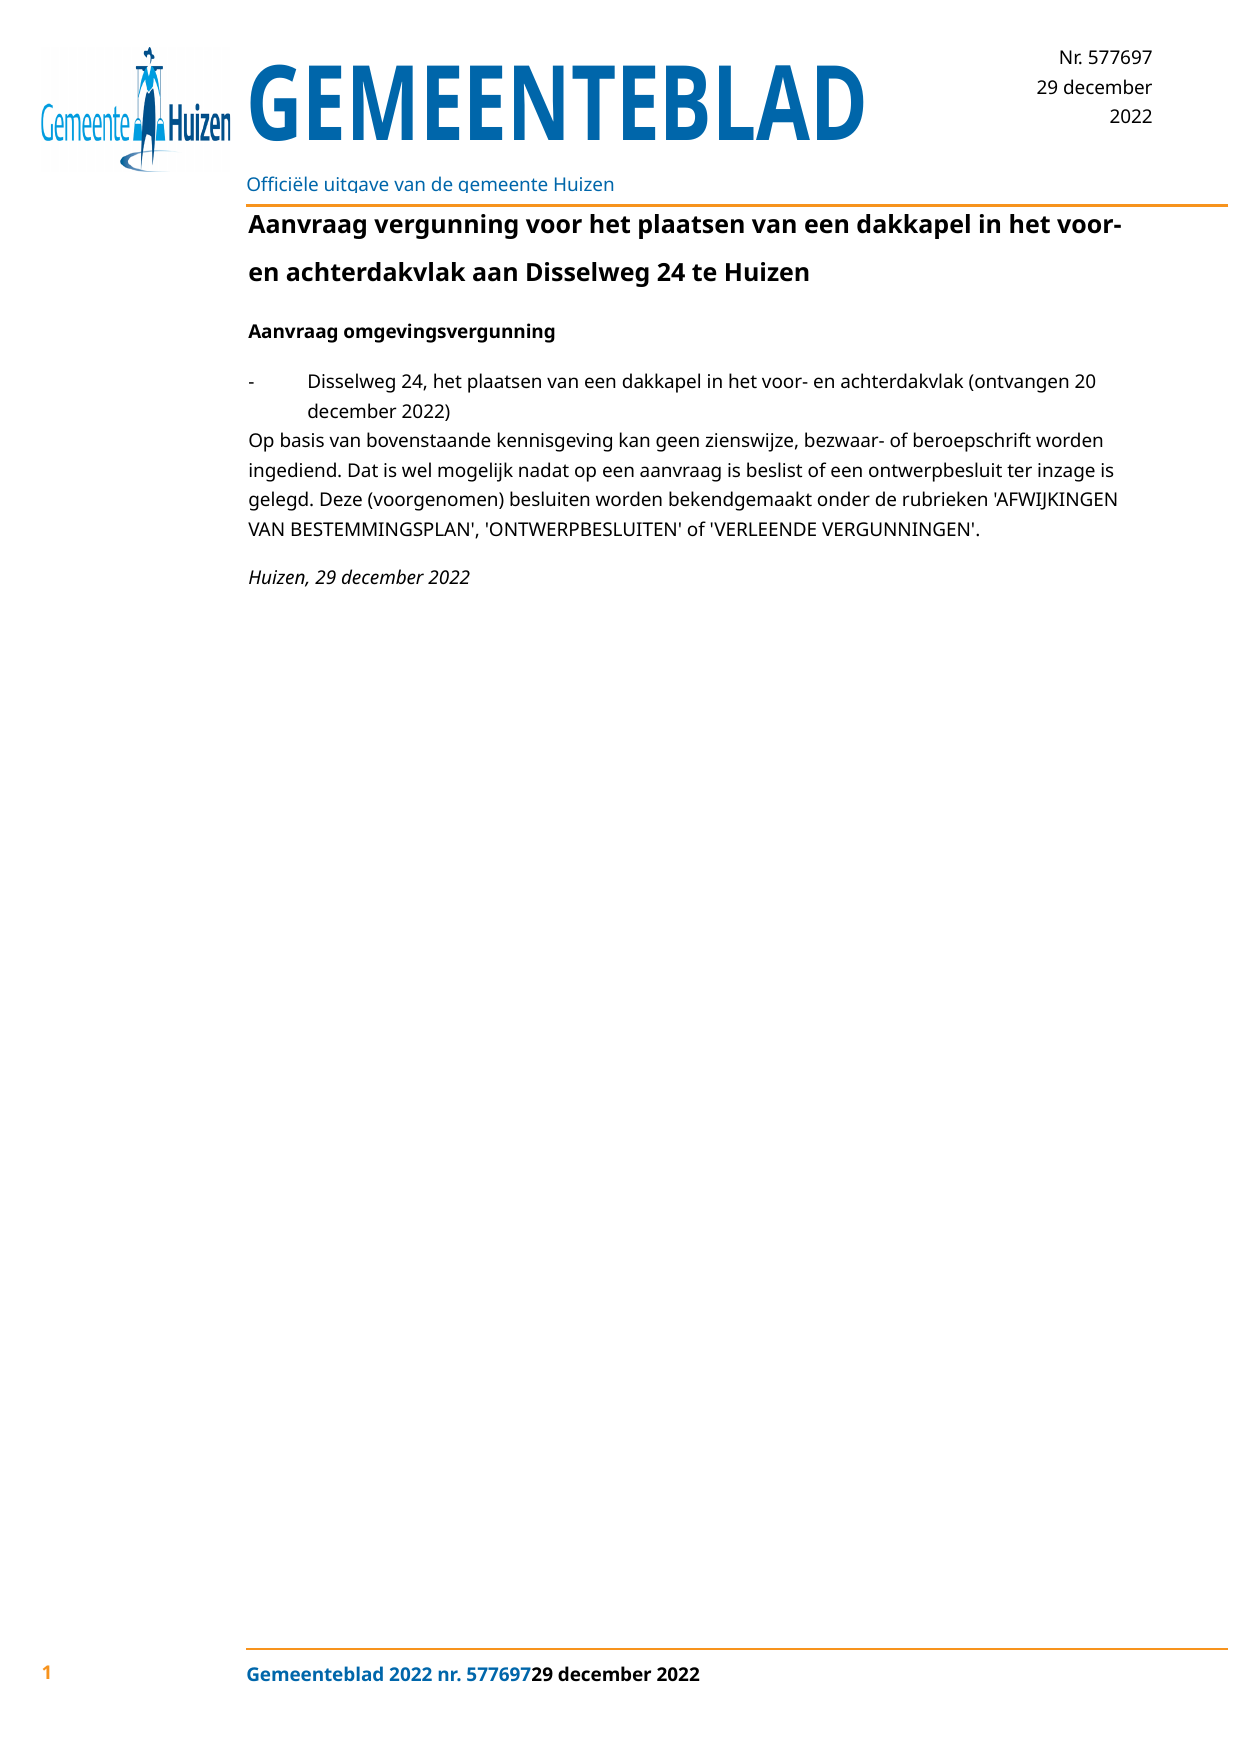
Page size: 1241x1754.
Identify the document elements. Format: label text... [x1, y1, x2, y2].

text Op basis van bovenstaande kennisgeving kan geen zienswijze, bezwaar- of beroepschrift worden ingediend. Dat is wel mogelijk nadat op een aanvraag is beslist of een ontwerpbesluit ter inzage is gelegd. Deze (voorgenomen) besluiten worden bekendgemaakt onder de rubrieken 'AFWIJKINGEN VAN BESTEMMINGSPLAN', 'ONTWERPBESLUITEN' of 'VERLEENDE VERGUNNINGEN'. [248, 427, 1152, 542]
text Aanvraag omgevingsvergunning [248, 318, 1152, 344]
text Huizen, 29 december 2022 [248, 564, 1152, 590]
list Disselweg 24, het plaatsen van een dakkapel in het voor- en achterdakvlak (ontvangen 20 december 2022) [248, 368, 1152, 424]
text Aanvraag vergunning voor het plaatsen van een dakkapel in het voor- en achterdakvlak aan Disselweg 24 te Huizen [248, 207, 1152, 288]
picture [41, 47, 231, 172]
